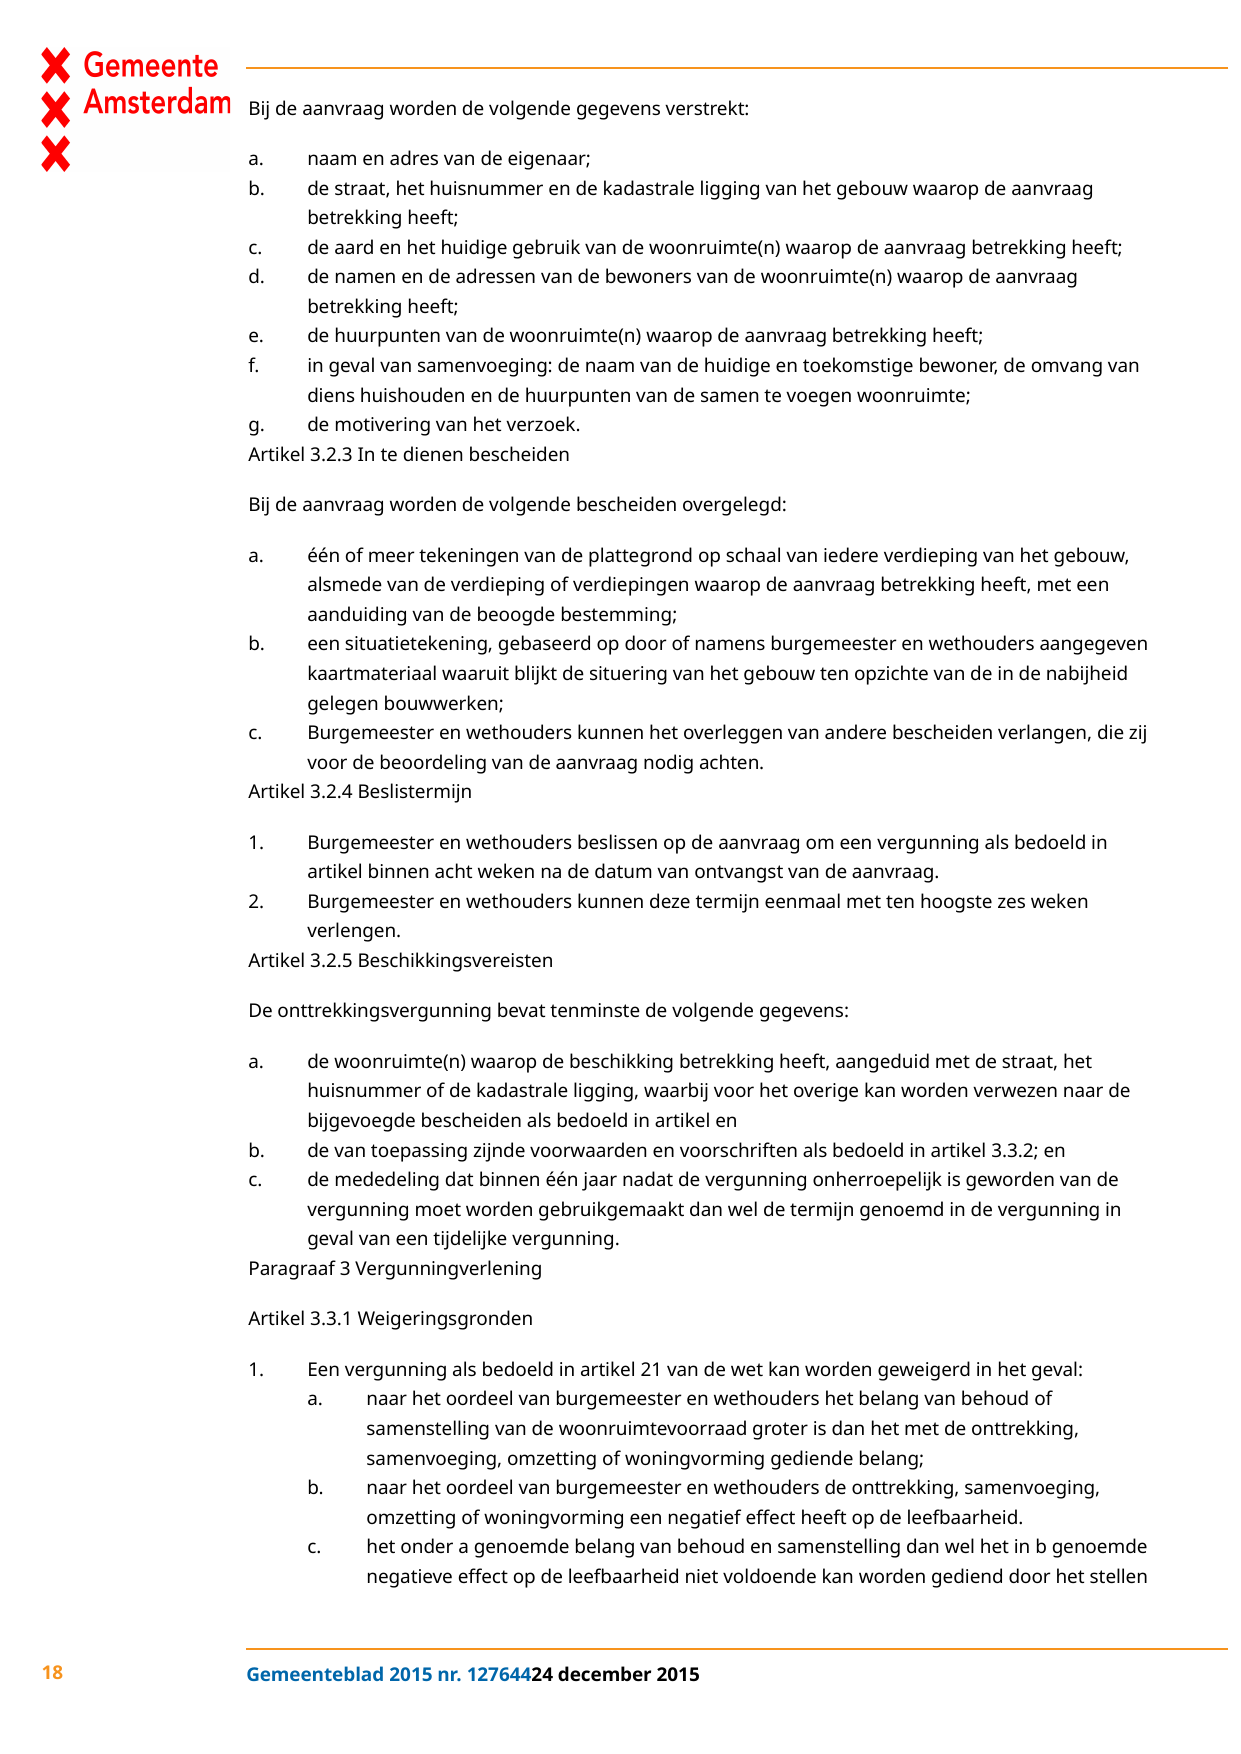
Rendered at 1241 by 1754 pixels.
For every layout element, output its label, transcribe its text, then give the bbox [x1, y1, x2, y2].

list de namen en de adressen van de bewoners van de woonruimte(n) waarop de aanvraag betrekking heeft; [248, 263, 1152, 319]
list één of meer tekeningen van de plattegrond op schaal van iedere verdieping van het gebouw, alsmede van de verdieping of verdiepingen waarop de aanvraag betrekking heeft, met een aanduiding van de beoogde bestemming; [248, 542, 1152, 627]
list de huurpunten van de woonruimte(n) waarop de aanvraag betrekking heeft; [248, 323, 1152, 348]
text Artikel 3.2.3 In te dienen bescheiden [248, 441, 1152, 467]
list het onder a genoemde belang van behoud en samenstelling dan wel het in b genoemde negatieve effect op de leefbaarheid niet voldoende kan worden gediend door het stellen [307, 1533, 1152, 1589]
list Burgemeester en wethouders kunnen deze termijn eenmaal met ten hoogste zes weken verlengen. [248, 888, 1152, 943]
text Bij de aanvraag worden de volgende gegevens verstrekt: [248, 95, 1152, 121]
list Burgemeester en wethouders kunnen het overleggen van andere bescheiden verlangen, die zij voor de beoordeling van de aanvraag nodig achten. [248, 719, 1152, 775]
text Bij de aanvraag worden de volgende bescheiden overgelegd: [248, 491, 1152, 517]
list de straat, het huisnummer en de kadastrale ligging van het gebouw waarop de aanvraag betrekking heeft; [248, 175, 1152, 230]
list in geval van samenvoeging: de naam van de huidige en toekomstige bewoner, de omvang van diens huishouden en de huurpunten van de samen te voegen woonruimte; [248, 352, 1152, 408]
list een situatietekening, gebaseerd op door of namens burgemeester en wethouders aangegeven kaartmateriaal waaruit blijkt de situering van het gebouw ten opzichte van de in de nabijheid gelegen bouwwerken; [248, 631, 1152, 716]
text Artikel 3.2.5 Beschikkingsvereisten [248, 947, 1152, 973]
list de van toepassing zijnde voorwaarden en voorschriften als bedoeld in artikel 3.3.2; en [248, 1137, 1152, 1163]
picture [41, 47, 231, 172]
list Een vergunning als bedoeld in artikel 21 van de wet kan worden geweigerd in het geval: [248, 1356, 1152, 1382]
list Burgemeester en wethouders beslissen op de aanvraag om een vergunning als bedoeld in artikel binnen acht weken na de datum van ontvangst van de aanvraag. [248, 829, 1152, 884]
list naam en adres van de eigenaar; [248, 145, 1152, 171]
list de aard en het huidige gebruik van de woonruimte(n) waarop de aanvraag betrekking heeft; [248, 234, 1152, 260]
list naar het oordeel van burgemeester en wethouders de onttrekking, samenvoeging, omzetting of woningvorming een negatief effect heeft op de leefbaarheid. [307, 1474, 1152, 1530]
list de mededeling dat binnen één jaar nadat de vergunning onherroepelijk is geworden van de vergunning moet worden gebruikgemaakt dan wel de termijn genoemd in de vergunning in geval van een tijdelijke vergunning. [248, 1166, 1152, 1251]
text Paragraaf 3 Vergunningverlening [248, 1255, 1152, 1281]
list de woonruimte(n) waarop de beschikking betrekking heeft, aangeduid met de straat, het huisnummer of de kadastrale ligging, waarbij voor het overige kan worden verwezen naar de bijgevoegde bescheiden als bedoeld in artikel en [248, 1048, 1152, 1133]
text Artikel 3.2.4 Beslistermijn [248, 778, 1152, 804]
text De onttrekkingsvergunning bevat tenminste de volgende gegevens: [248, 998, 1152, 1023]
list de motivering van het verzoek. [248, 411, 1152, 437]
list naar het oordeel van burgemeester en wethouders het belang van behoud of samenstelling van de woonruimtevoorraad groter is dan het met de onttrekking, samenvoeging, omzetting of woningvorming gediende belang; [307, 1386, 1152, 1471]
text Artikel 3.3.1 Weigeringsgronden [248, 1306, 1152, 1331]
